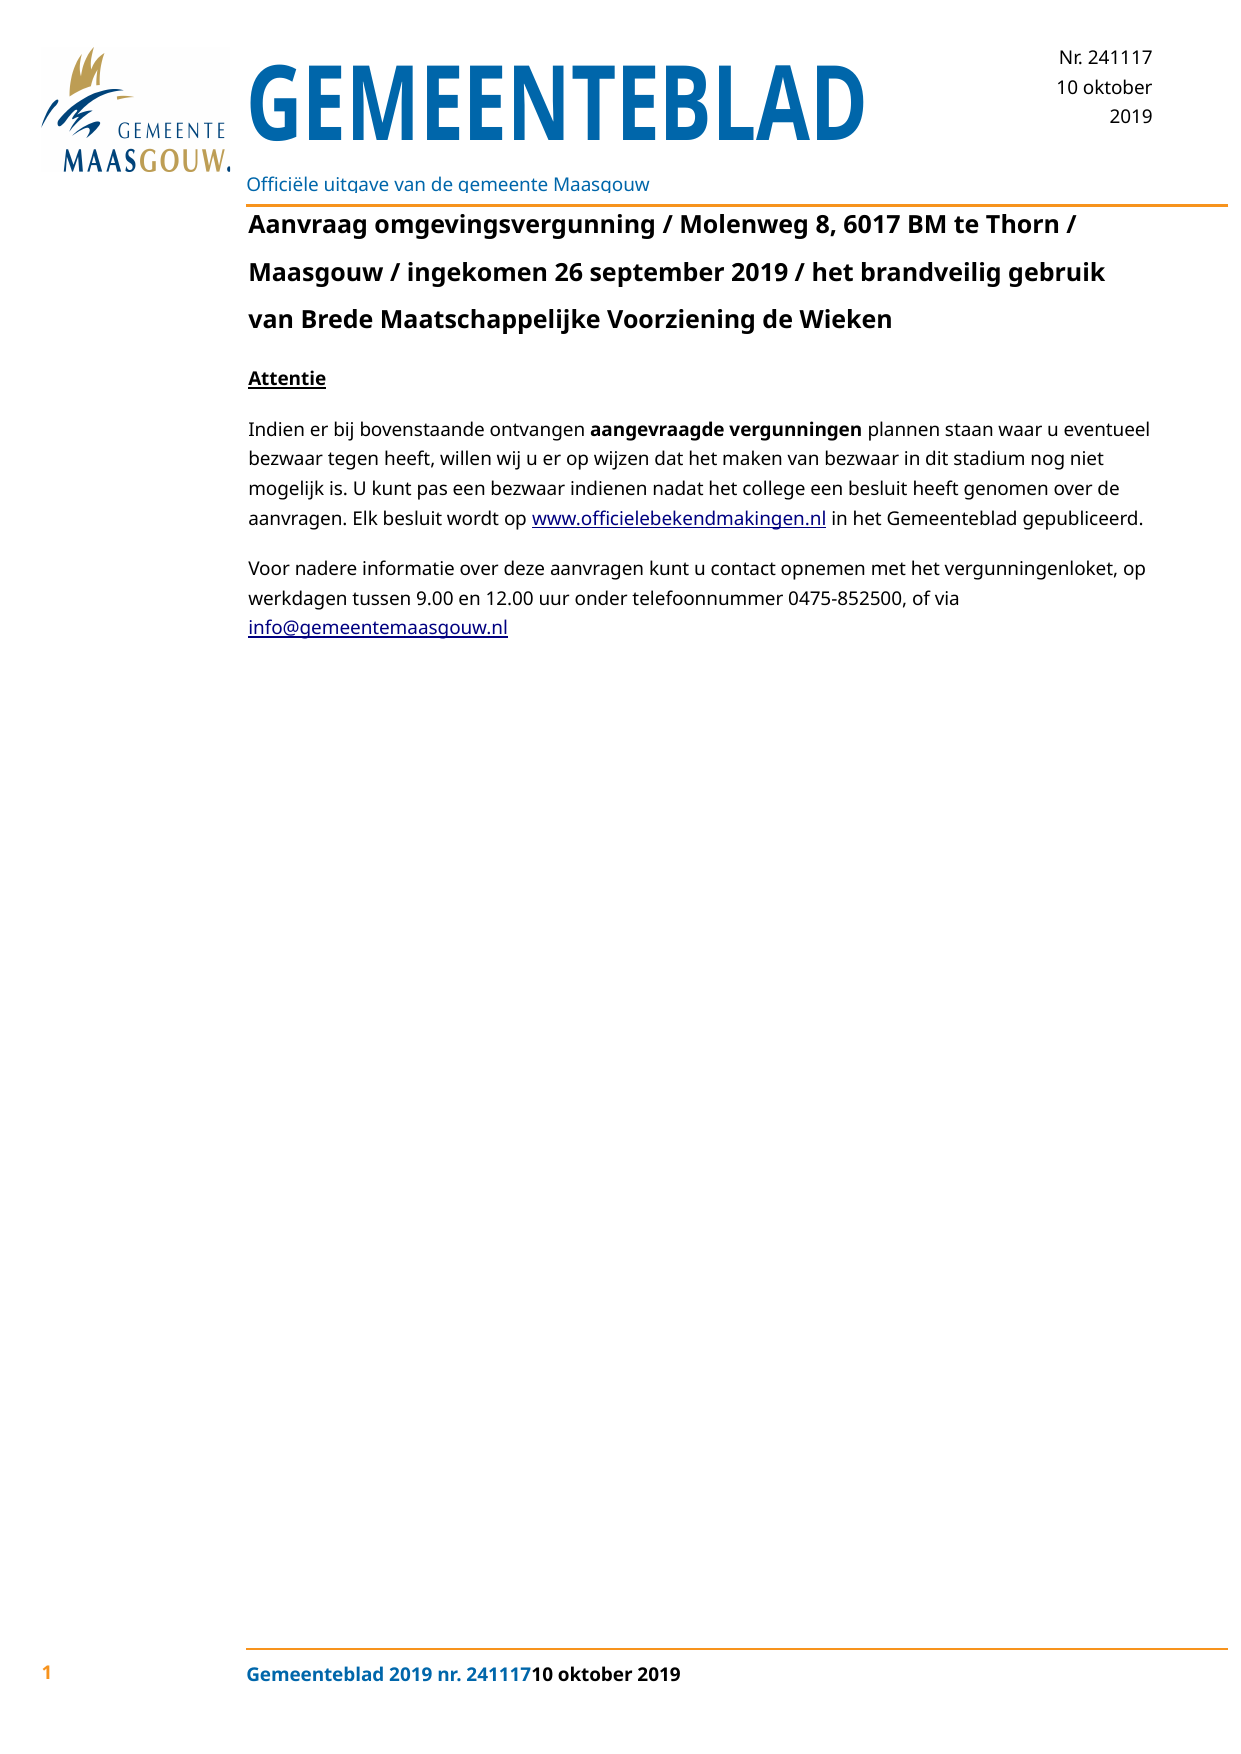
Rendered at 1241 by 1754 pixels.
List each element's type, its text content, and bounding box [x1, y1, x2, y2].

text Attentie [248, 366, 1152, 391]
text Aanvraag omgevingsvergunning / Molenweg 8, 6017 BM te Thorn / Maasgouw / ingekomen 26 september 2019 / het brandveilig gebruik van Brede Maatschappelijke Voorziening de Wieken [248, 207, 1152, 336]
text Voor nadere informatie over deze aanvragen kunt u contact opnemen met het vergunningenloket, op werkdagen tussen 9.00 en 12.00 uur onder telefoonnummer 0475-852500, of via info@gemeentemaasgouw.nl [248, 555, 1152, 640]
picture [41, 47, 231, 172]
text Indien er bij bovenstaande ontvangen aangevraagde vergunningen plannen staan waar u eventueel bezwaar tegen heeft, willen wij u er op wijzen dat het maken van bezwaar in dit stadium nog niet mogelijk is. U kunt pas een bezwaar indienen nadat het college een besluit heeft genomen over de aanvragen. Elk besluit wordt op www.officielebekendmakingen.nl in het Gemeenteblad gepubliceerd. [248, 416, 1152, 530]
